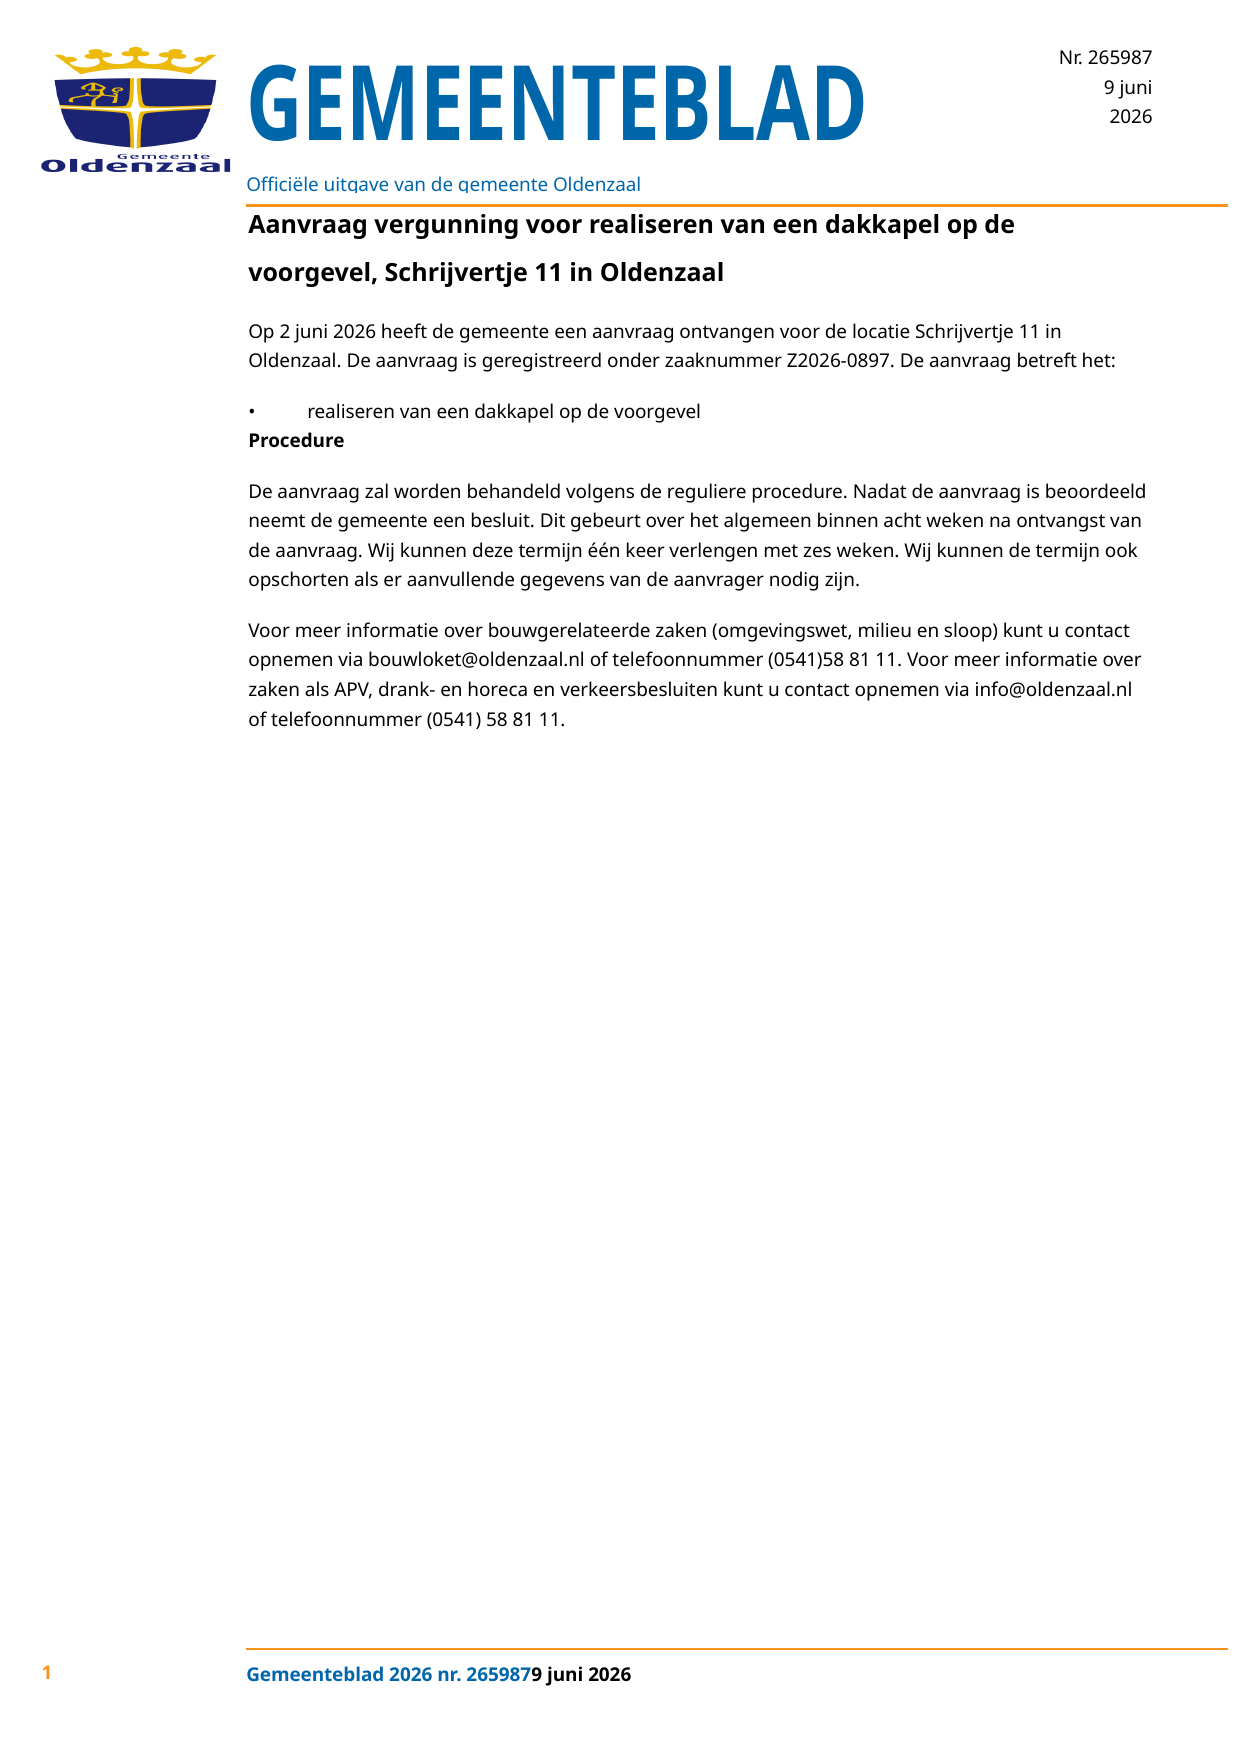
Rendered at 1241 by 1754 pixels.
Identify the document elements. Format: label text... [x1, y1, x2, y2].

list realiseren van een dakkapel op de voorgevel [248, 398, 1152, 424]
text De aanvraag zal worden behandeld volgens de reguliere procedure. Nadat de aanvraag is beoordeeld neemt de gemeente een besluit. Dit gebeurt over het algemeen binnen acht weken na ontvangst van de aanvraag. Wij kunnen deze termijn één keer verlengen met zes weken. Wij kunnen de termijn ook opschorten als er aanvullende gegevens van de aanvrager nodig zijn. [248, 478, 1152, 592]
text Op 2 juni 2026 heeft de gemeente een aanvraag ontvangen voor de locatie Schrijvertje 11 in Oldenzaal. De aanvraag is geregistreerd onder zaaknummer Z2026-0897. De aanvraag betreft het: [248, 318, 1152, 373]
text Voor meer informatie over bouwgerelateerde zaken (omgevingswet, milieu en sloop) kunt u contact opnemen via bouwloket@oldenzaal.nl of telefoonnummer (0541)58 81 11. Voor meer informatie over zaken als APV, drank- en horeca en verkeersbesluiten kunt u contact opnemen via info@oldenzaal.nl of telefoonnummer (0541) 58 81 11. [248, 617, 1152, 732]
text Aanvraag vergunning voor realiseren van een dakkapel op de voorgevel, Schrijvertje 11 in Oldenzaal [248, 207, 1152, 288]
text Procedure [248, 427, 1152, 453]
picture [41, 47, 231, 172]
